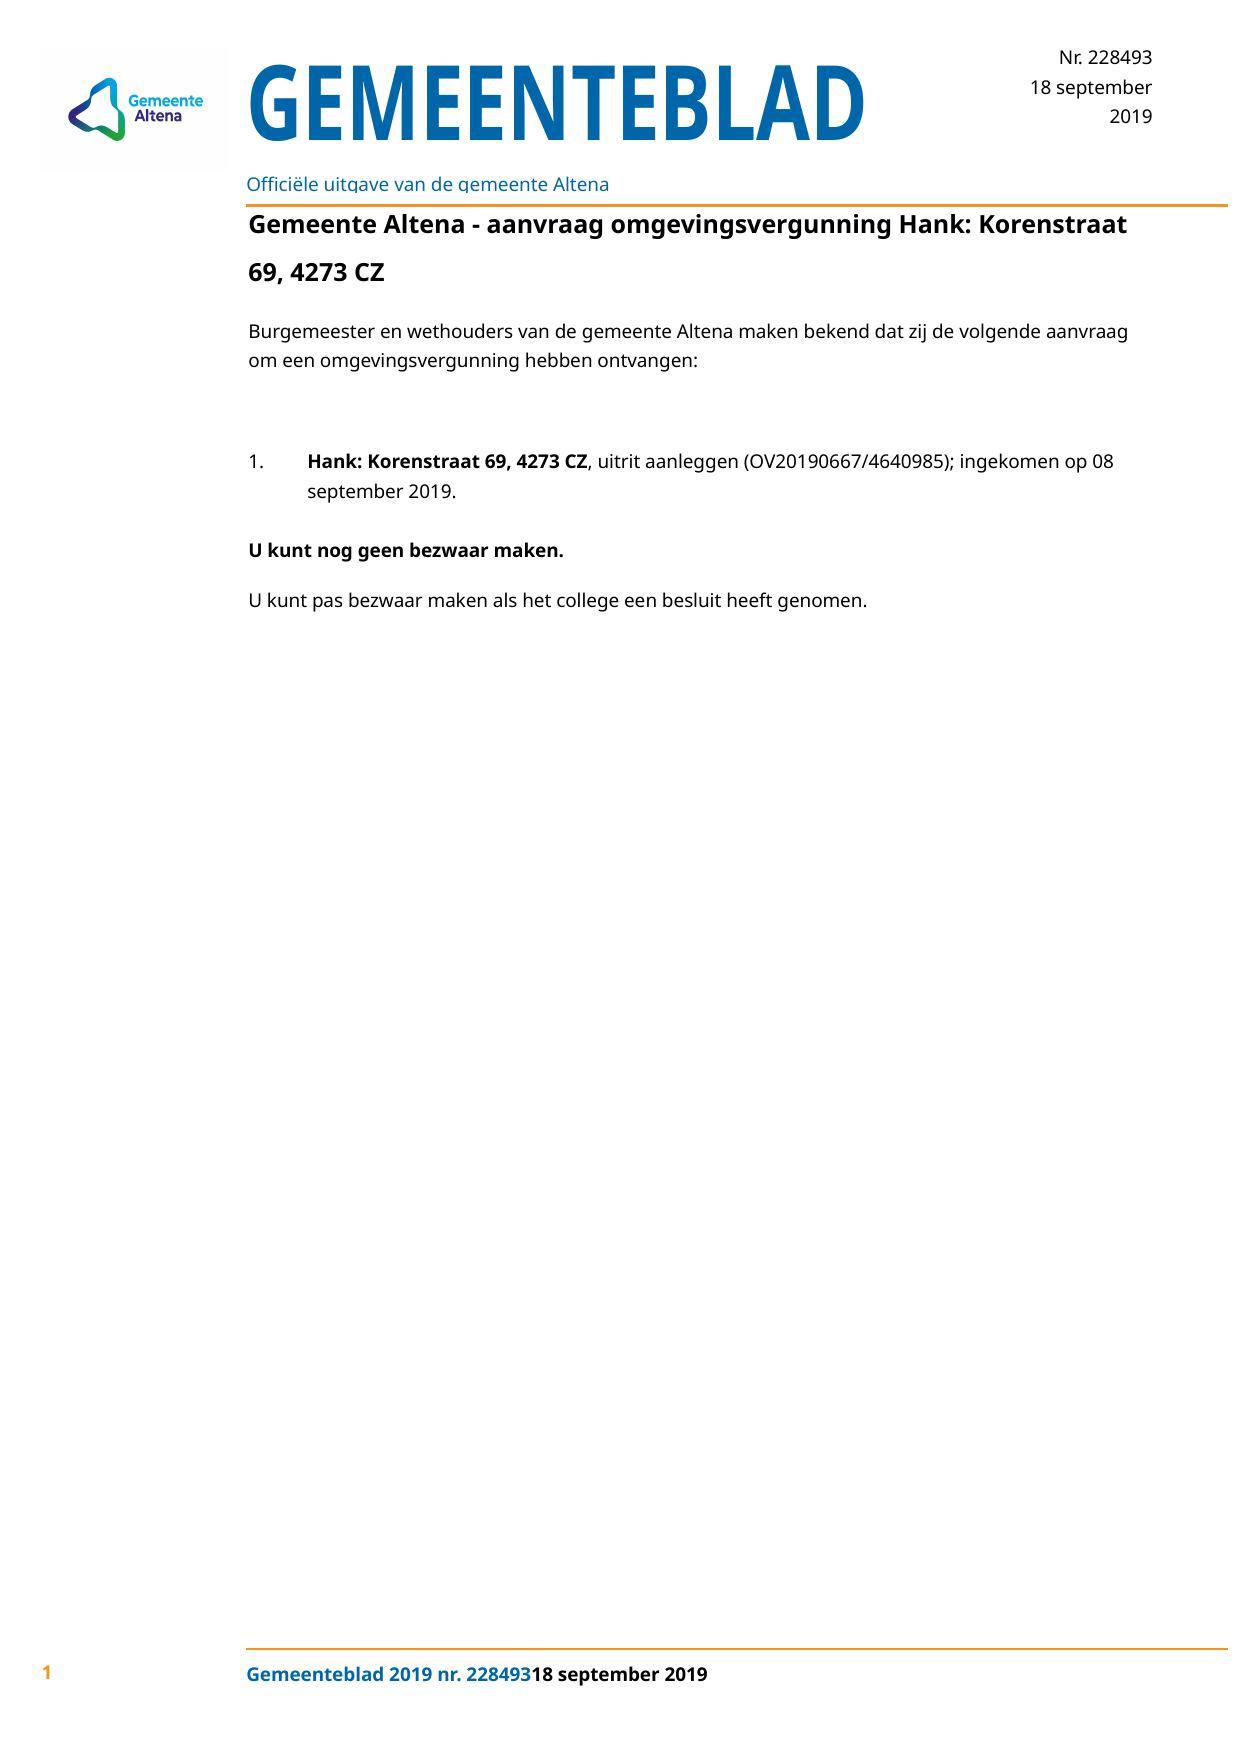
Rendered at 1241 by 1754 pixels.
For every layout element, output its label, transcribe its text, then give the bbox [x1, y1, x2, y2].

text Gemeente Altena - aanvraag omgevingsvergunning Hank: Korenstraat 69, 4273 CZ [248, 207, 1152, 288]
text Burgemeester en wethouders van de gemeente Altena maken bekend dat zij de volgende aanvraag om een omgevingsvergunning hebben ontvangen: [248, 318, 1152, 373]
text U kunt nog geen bezwaar maken. [248, 537, 1152, 563]
text U kunt pas bezwaar maken als het college een besluit heeft genomen. [248, 587, 1152, 613]
picture [41, 47, 231, 172]
list Hank: Korenstraat 69, 4273 CZ, uitrit aanleggen (OV20190667/4640985); ingekomen op 08 september 2019. [248, 448, 1152, 504]
